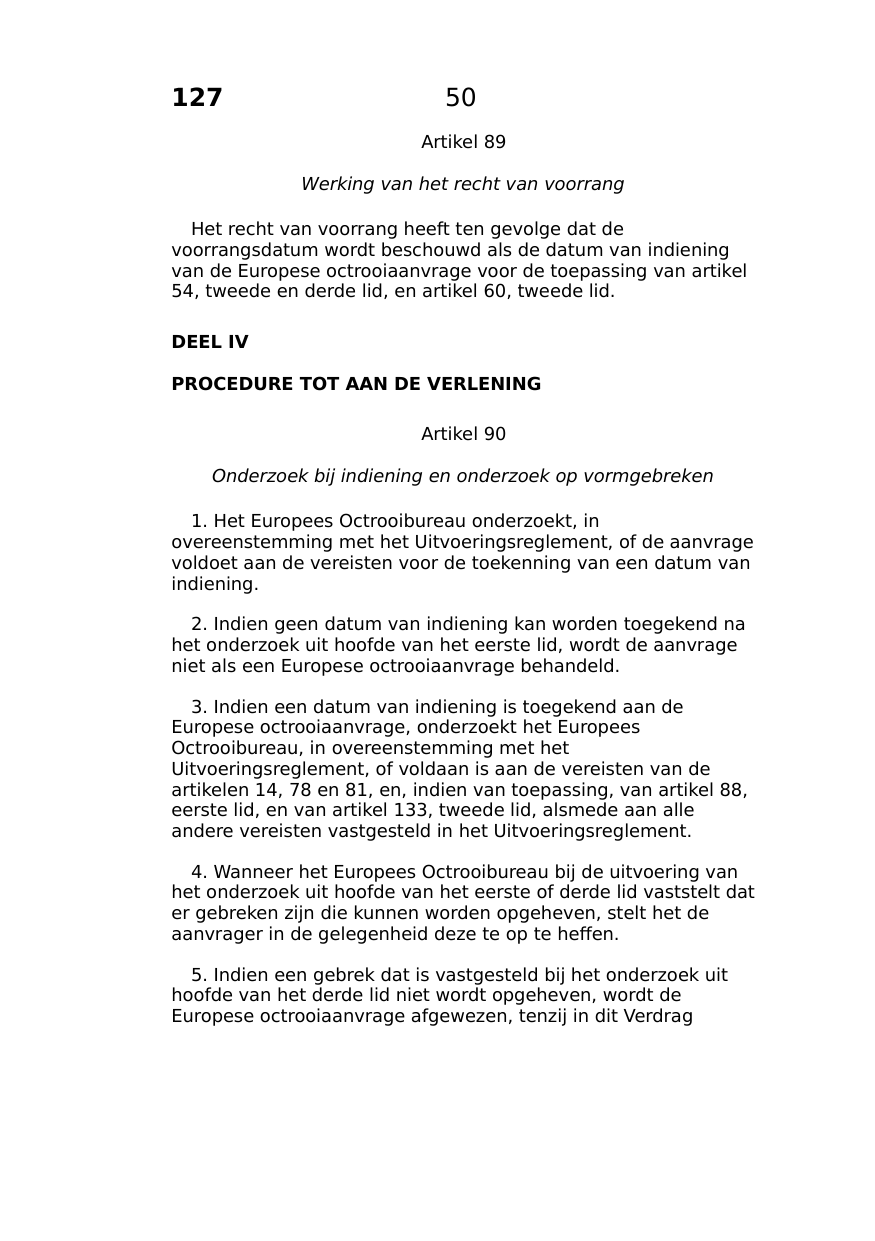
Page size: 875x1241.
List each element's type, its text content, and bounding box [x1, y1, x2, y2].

subtitle Artikel 90 Onderzoek bij indiening en onderzoek op vormgebreken [171, 424, 756, 486]
text 2. Indien geen datum van indiening kan worden toegekend na het onderzoek uit hoofde van het eerste lid, wordt de aanvrage niet als een Europese octrooiaanvrage behandeld. [171, 614, 756, 676]
text 1. Het Europees Octrooibureau onderzoekt, in overeenstemming met het Uitvoeringsreglement, of de aanvrage voldoet aan de vereisten voor de toekenning van een datum van indiening. [171, 511, 756, 594]
text 5. Indien een gebrek dat is vastgesteld bij het onderzoek uit hoofde van het derde lid niet wordt opgeheven, wordt de Europese octrooiaanvrage afgewezen, tenzij in dit Verdrag [171, 964, 756, 1027]
subtitle DEEL IV PROCEDURE TOT AAN DE VERLENING [171, 332, 756, 394]
subtitle Artikel 89 Werking van het recht van voorrang [171, 132, 756, 194]
text Het recht van voorrang heeft ten gevolge dat de voorrangsdatum wordt beschouwd als de datum van indiening van de Europese octrooiaanvrage voor de toepassing van artikel 54, tweede en derde lid, en artikel 60, tweede lid. [171, 219, 756, 302]
text 3. Indien een datum van indiening is toegekend aan de Europese octrooiaanvrage, onderzoekt het Europees Octrooibureau, in overeenstemming met het Uitvoeringsreglement, of voldaan is aan de vereisten van de artikelen 14, 78 en 81, en, indien van toepassing, van artikel 88, eerste lid, en van artikel 133, tweede lid, alsmede aan alle andere vereisten vastgesteld in het Uitvoeringsreglement. [171, 696, 756, 842]
text 4. Wanneer het Europees Octrooibureau bij de uitvoering van het onderzoek uit hoofde van het eerste of derde lid vaststelt dat er gebreken zijn die kunnen worden opgeheven, stelt het de aanvrager in de gelegenheid deze te op te heffen. [171, 862, 756, 944]
